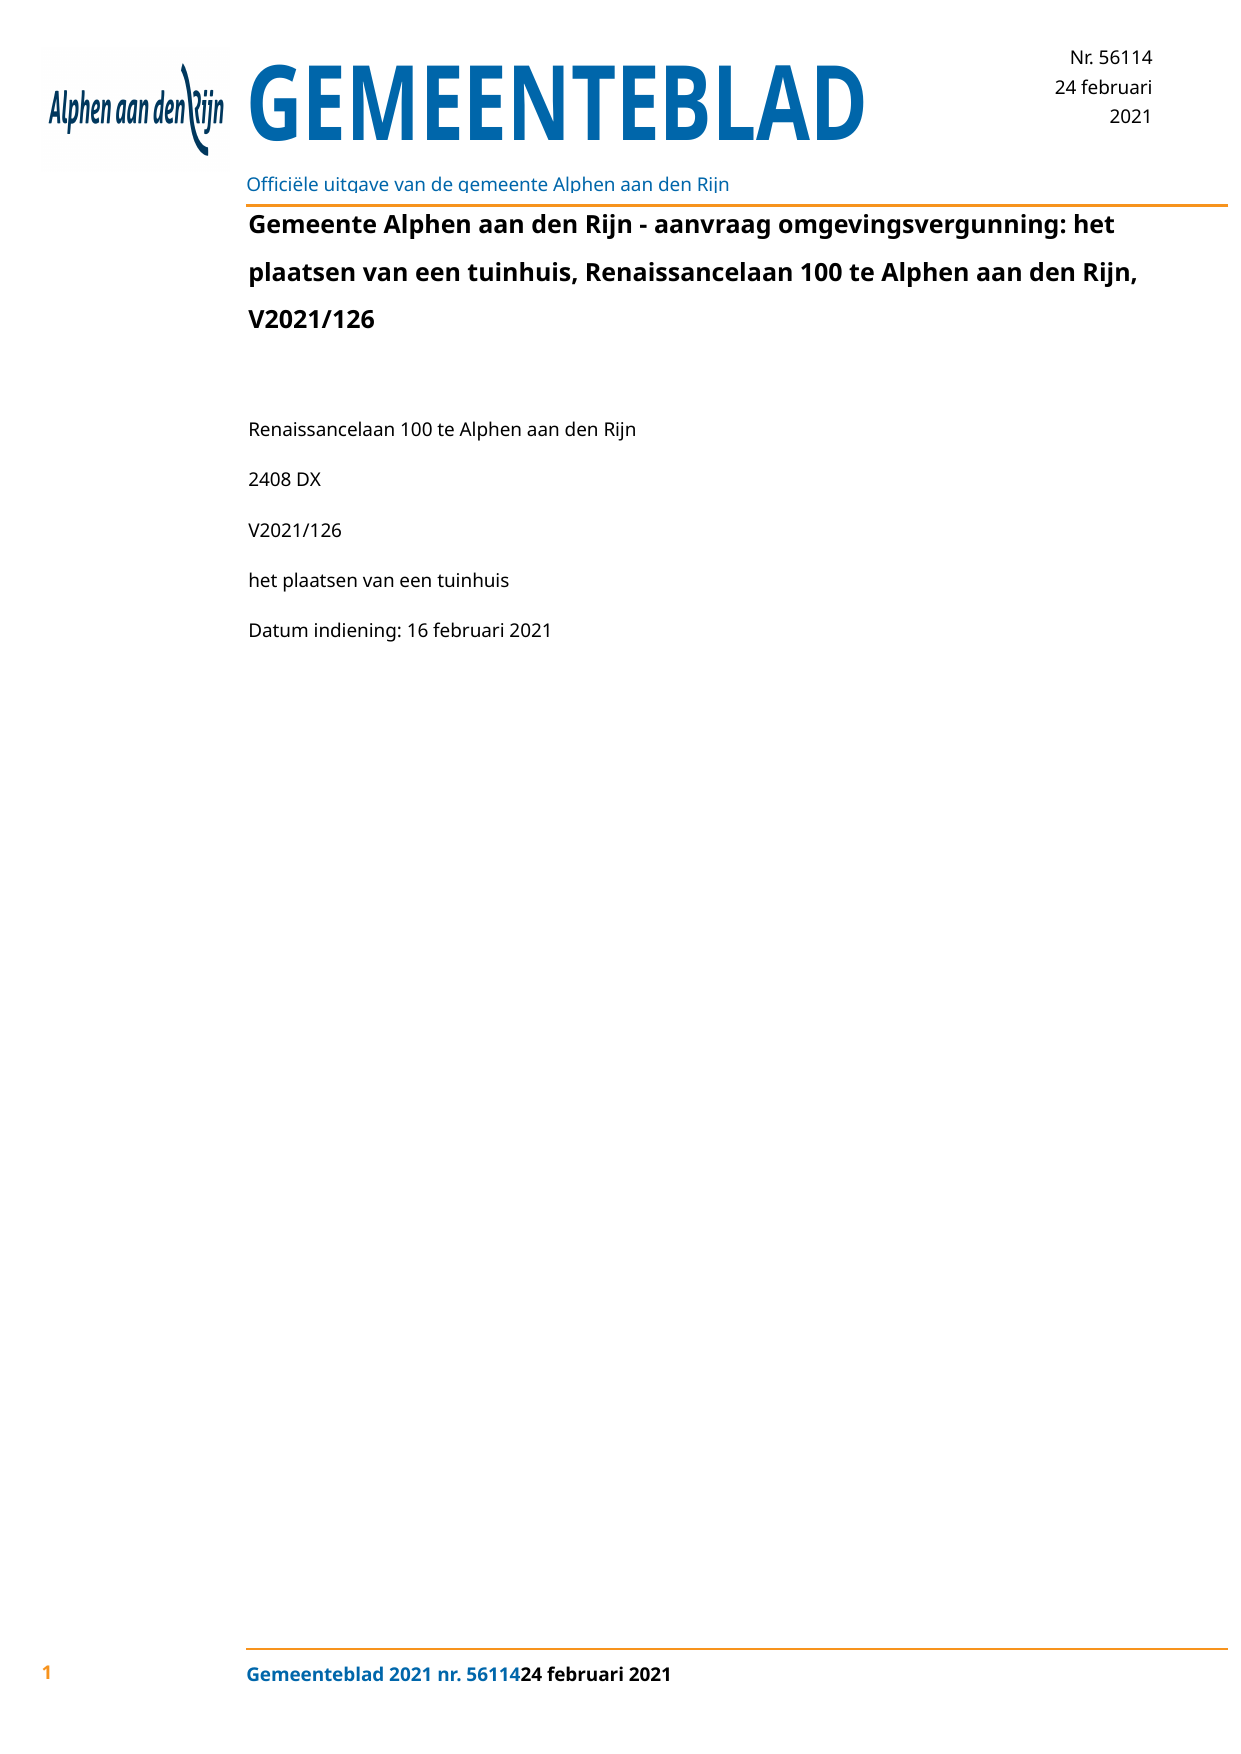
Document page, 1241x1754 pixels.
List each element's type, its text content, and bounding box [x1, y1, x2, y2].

text Gemeente Alphen aan den Rijn - aanvraag omgevingsvergunning: het plaatsen van een tuinhuis, Renaissancelaan 100 te Alphen aan den Rijn, V2021/126 [248, 207, 1152, 336]
text het plaatsen van een tuinhuis [248, 567, 1152, 593]
text V2021/126 [248, 517, 1152, 542]
text 2408 DX [248, 466, 1152, 492]
text Renaissancelaan 100 te Alphen aan den Rijn [248, 416, 1152, 442]
picture [41, 47, 231, 172]
text Datum indiening: 16 februari 2021 [248, 618, 1152, 643]
